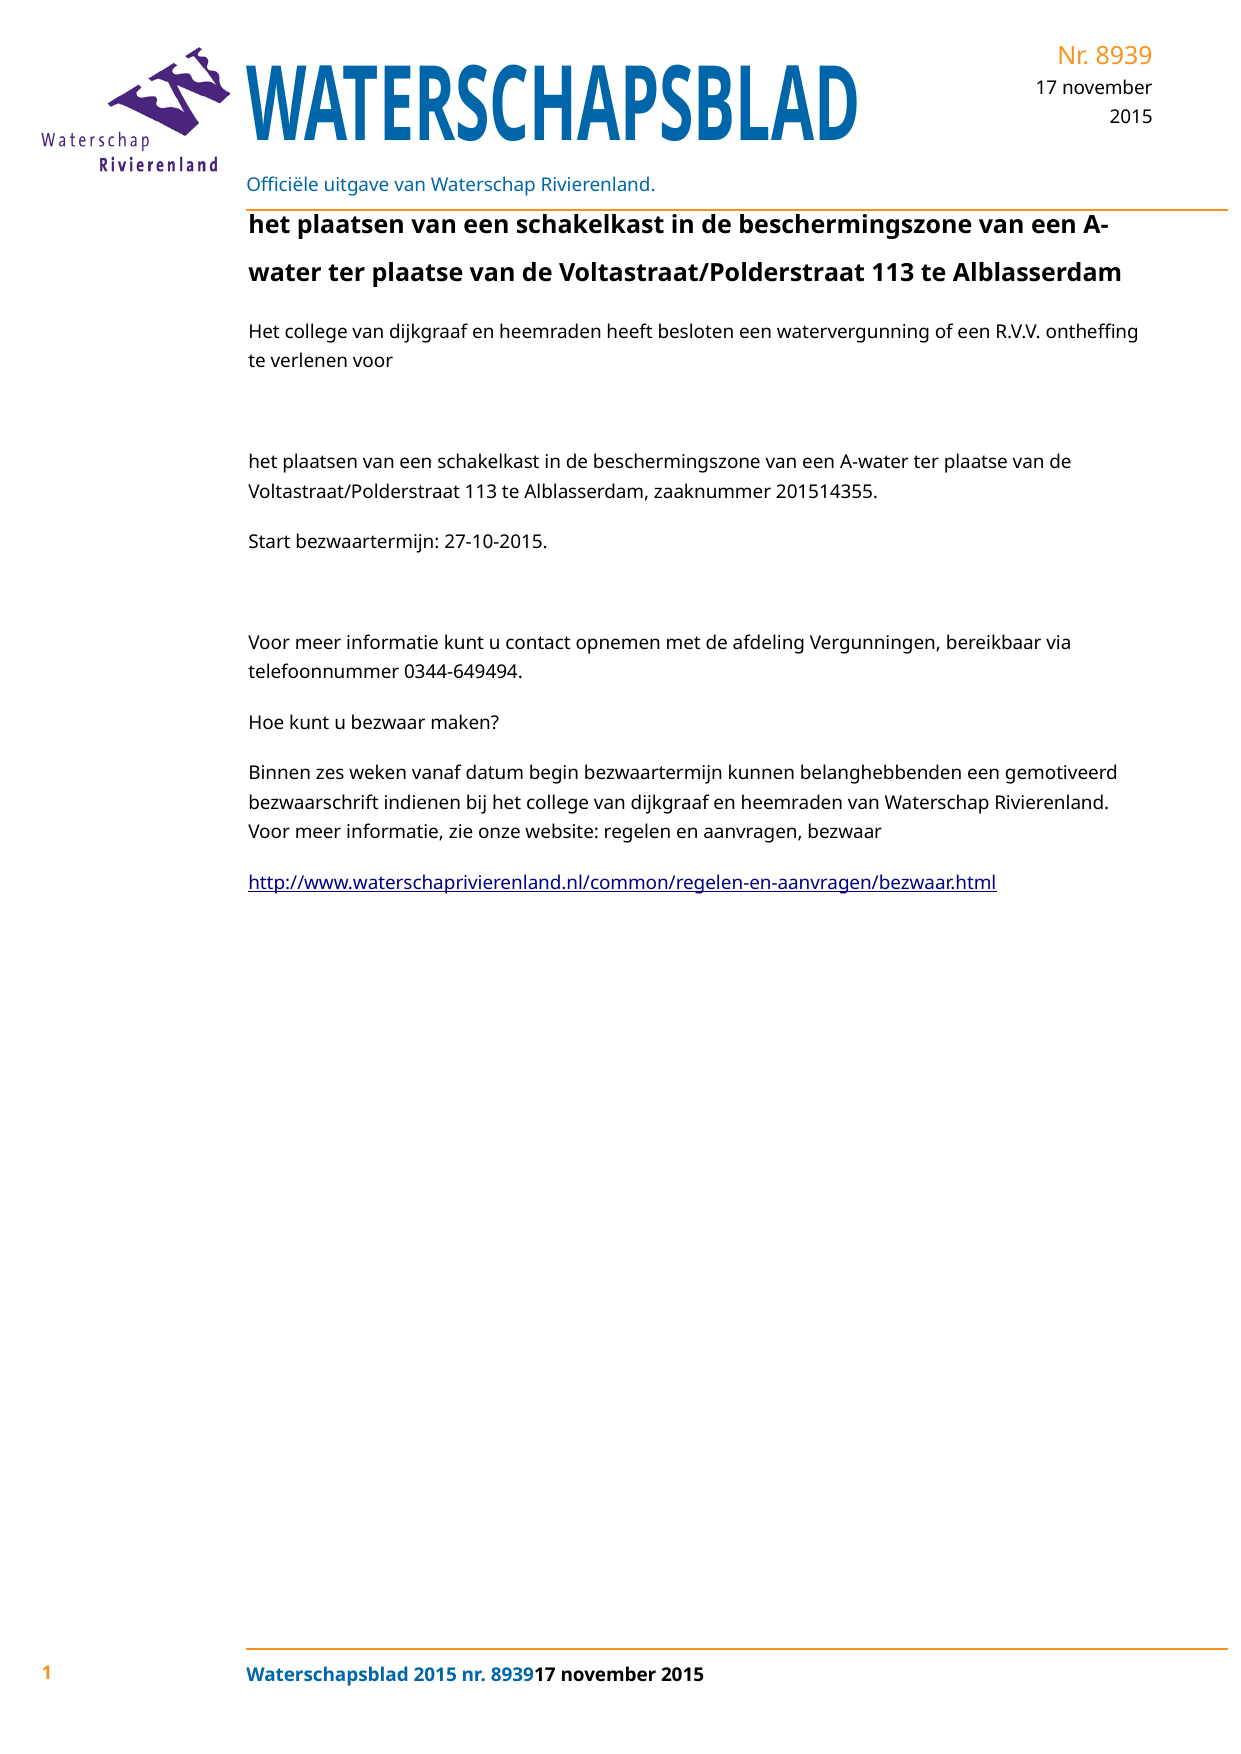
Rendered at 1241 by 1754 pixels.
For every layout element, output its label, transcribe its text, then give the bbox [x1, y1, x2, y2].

text Voor meer informatie kunt u contact opnemen met de afdeling Vergunningen, bereikbaar via telefoonnummer 0344-649494. [248, 629, 1152, 684]
text Binnen zes weken vanaf datum begin bezwaartermijn kunnen belanghebbenden een gemotiveerd bezwaarschrift indienen bij het college van dijkgraaf en heemraden van Waterschap Rivierenland. Voor meer informatie, zie onze website: regelen en aanvragen, bezwaar [248, 759, 1152, 844]
text Het college van dijkgraaf en heemraden heeft besloten een watervergunning of een R.V.V. ontheffing te verlenen voor [248, 318, 1152, 373]
picture [41, 47, 231, 172]
text Start bezwaartermijn: 27-10-2015. [248, 528, 1152, 554]
text het plaatsen van een schakelkast in de beschermingszone van een A-water ter plaatse van de Voltastraat/Polderstraat 113 te Alblasserdam [248, 211, 1152, 288]
text http://www.waterschaprivierenland.nl/common/regelen-en-aanvragen/bezwaar.html [248, 869, 1152, 895]
text het plaatsen van een schakelkast in de beschermingszone van een A-water ter plaatse van de Voltastraat/Polderstraat 113 te Alblasserdam, zaaknummer 201514355. [248, 448, 1152, 504]
text Hoe kunt u bezwaar maken? [248, 709, 1152, 735]
